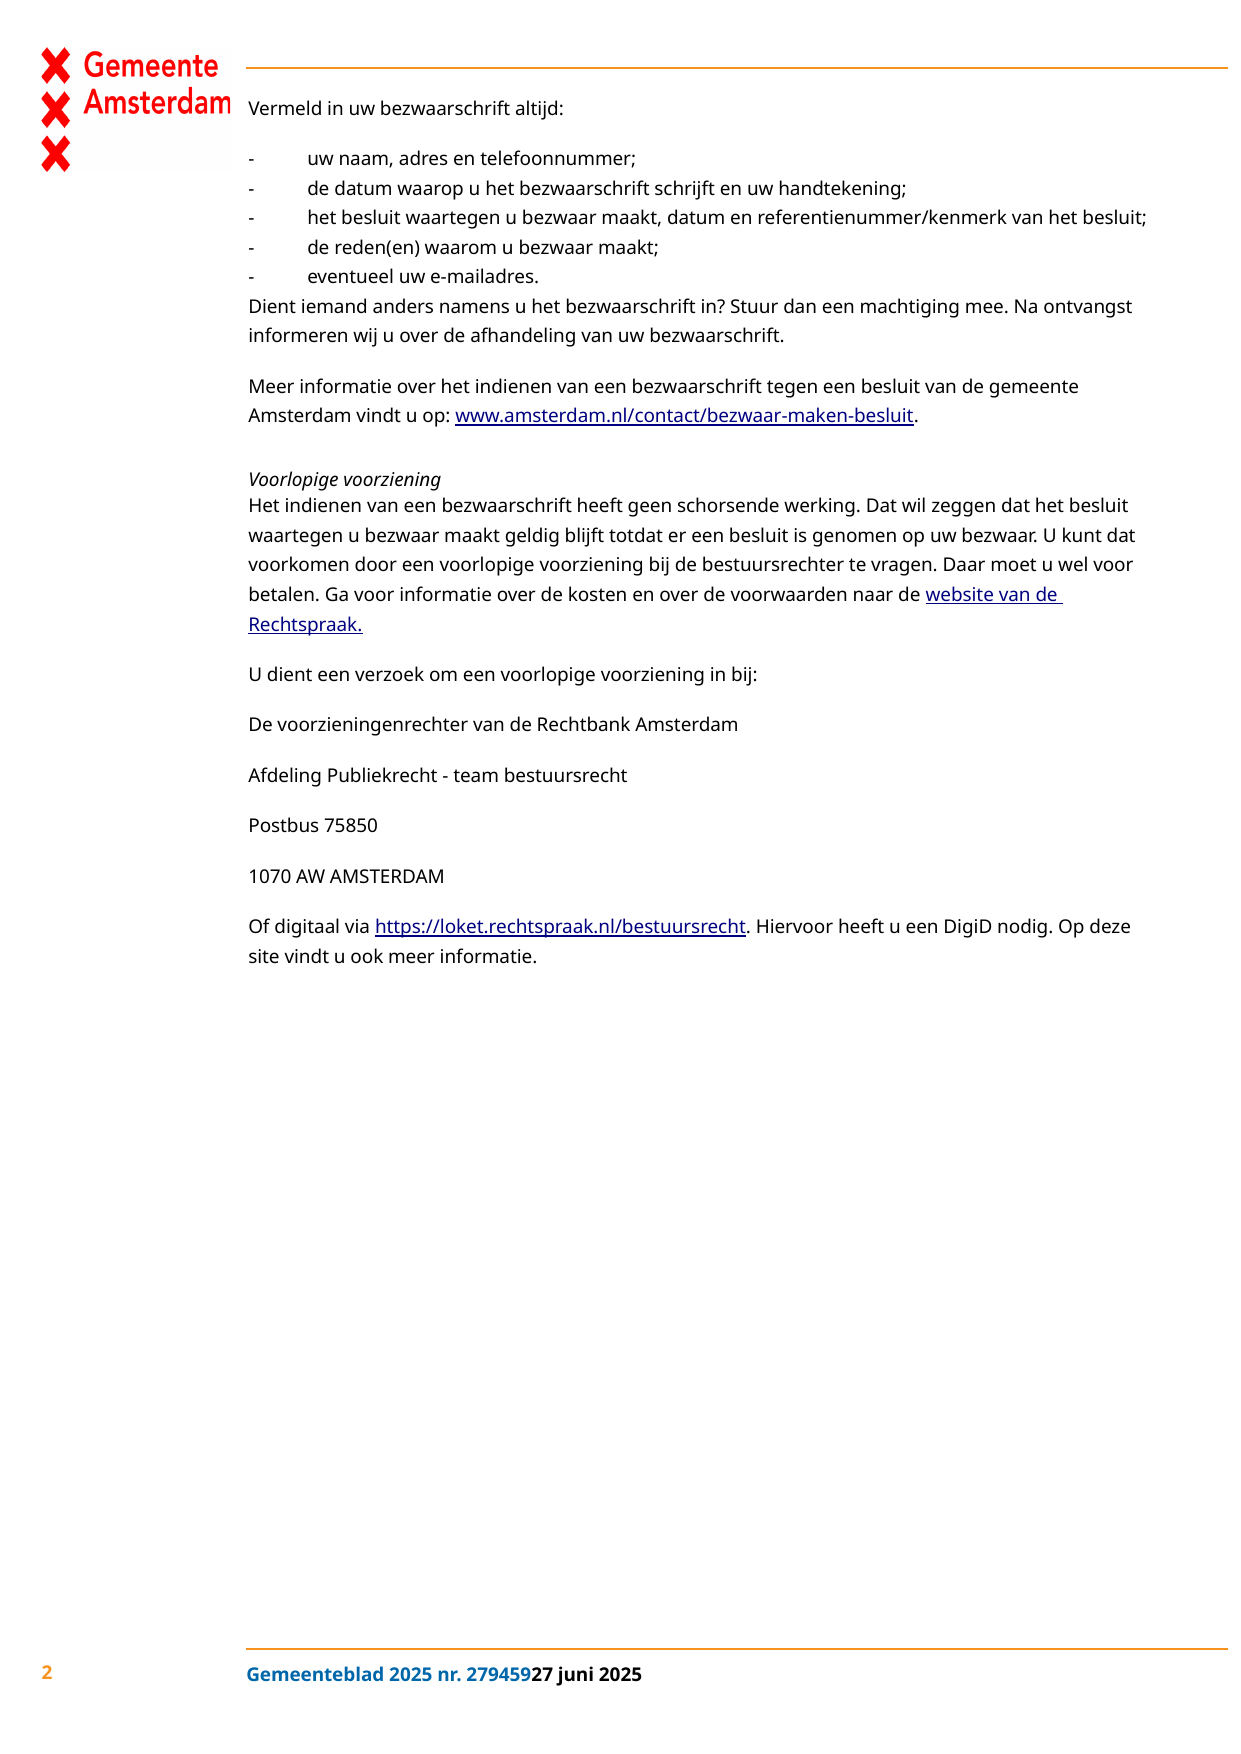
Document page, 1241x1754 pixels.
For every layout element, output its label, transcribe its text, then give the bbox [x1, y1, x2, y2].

list eventueel uw e-mailadres. [248, 263, 1152, 289]
text Afdeling Publiekrecht - team bestuursrecht [248, 762, 1152, 788]
list de datum waarop u het bezwaarschrift schrijft en uw handtekening; [248, 175, 1152, 201]
picture [41, 47, 231, 172]
text Voorlopige voorziening [248, 467, 1152, 492]
text U dient een verzoek om een voorlopige voorziening in bij: [248, 661, 1152, 687]
text Meer informatie over het indienen van een bezwaarschrift tegen een besluit van de gemeente Amsterdam vindt u op: www.amsterdam.nl/contact/bezwaar-maken-besluit. [248, 373, 1152, 428]
text De voorzieningenrechter van de Rechtbank Amsterdam [248, 712, 1152, 737]
text Vermeld in uw bezwaarschrift altijd: [248, 95, 1152, 121]
text Het indienen van een bezwaarschrift heeft geen schorsende werking. Dat wil zeggen dat het besluit waartegen u bezwaar maakt geldig blijft totdat er een besluit is genomen op uw bezwaar. U kunt dat voorkomen door een voorlopige voorziening bij de bestuursrechter te vragen. Daar moet u wel voor betalen. Ga voor informatie over de kosten en over de voorwaarden naar de website van de Rechtspraak. [248, 492, 1152, 636]
list de reden(en) waarom u bezwaar maakt; [248, 234, 1152, 260]
text Postbus 75850 [248, 812, 1152, 838]
list het besluit waartegen u bezwaar maakt, datum en referentienummer/kenmerk van het besluit; [248, 204, 1152, 230]
list uw naam, adres en telefoonnummer; [248, 145, 1152, 171]
text Of digitaal via https://loket.rechtspraak.nl/bestuursrecht. Hiervoor heeft u een DigiD nodig. Op deze site vindt u ook meer informatie. [248, 913, 1152, 968]
text 1070 AW AMSTERDAM [248, 863, 1152, 888]
text Dient iemand anders namens u het bezwaarschrift in? Stuur dan een machtiging mee. Na ontvangst informeren wij u over de afhandeling van uw bezwaarschrift. [248, 293, 1152, 348]
